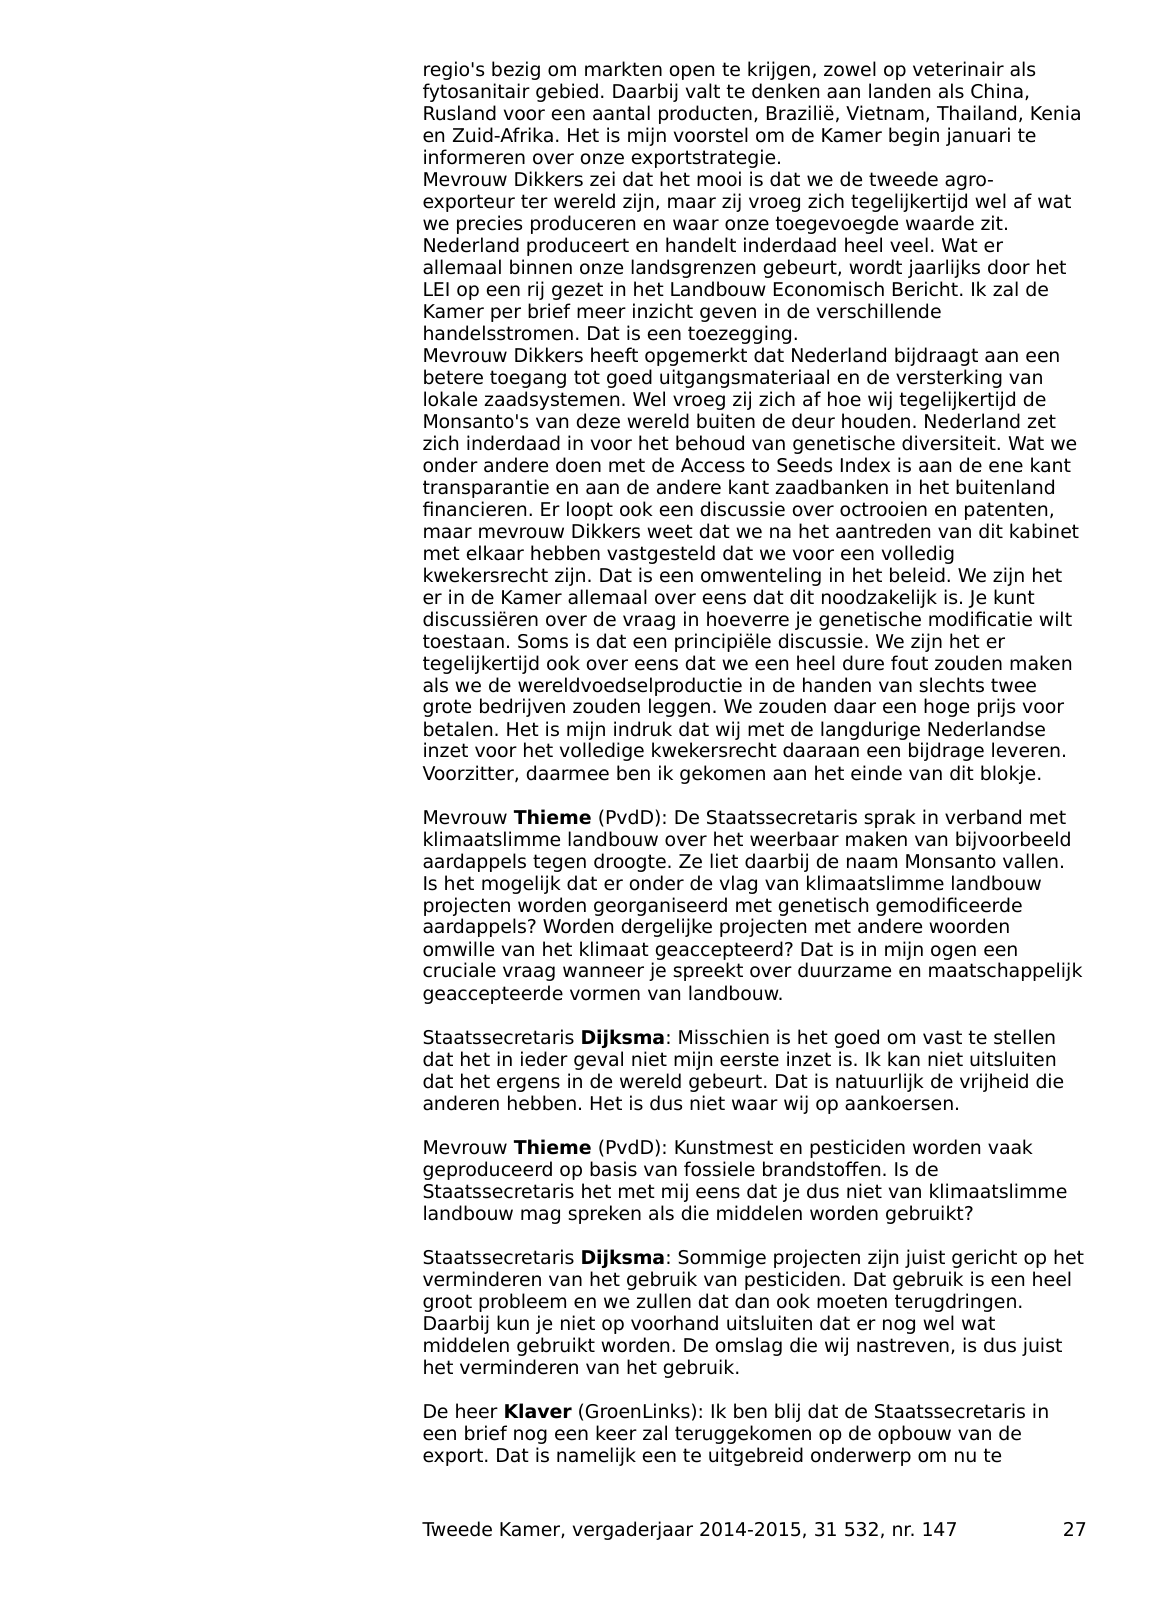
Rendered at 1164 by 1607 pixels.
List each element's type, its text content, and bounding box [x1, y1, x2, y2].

text Mevrouw Dikkers zei dat het mooi is dat we de tweede agro-exporteur ter wereld zijn, maar zij vroeg zich tegelijkertijd wel af wat we precies produceren en waar onze toegevoegde waarde zit. Nederland produceert en handelt inderdaad heel veel. Wat er allemaal binnen onze landsgrenzen gebeurt, wordt jaarlijks door het LEI op een rij gezet in het Landbouw Economisch Bericht. Ik zal de Kamer per brief meer inzicht geven in de verschillende handelsstromen. Dat is een toezegging. [422, 169, 1087, 345]
text Mevrouw Dikkers heeft opgemerkt dat Nederland bijdraagt aan een betere toegang tot goed uitgangsmateriaal en de versterking van lokale zaadsystemen. Wel vroeg zij zich af hoe wij tegelijkertijd de Monsanto's van deze wereld buiten de deur houden. Nederland zet zich inderdaad in voor het behoud van genetische diversiteit. Wat we onder andere doen met de Access to Seeds Index is aan de ene kant transparantie en aan de andere kant zaadbanken in het buitenland financieren. Er loopt ook een discussie over octrooien en patenten, maar mevrouw Dikkers weet dat we na het aantreden van dit kabinet met elkaar hebben vastgesteld dat we voor een volledig kwekersrecht zijn. Dat is een omwenteling in het beleid. We zijn het er in de Kamer allemaal over eens dat dit noodzakelijk is. Je kunt discussiëren over de vraag in hoeverre je genetische modificatie wilt toestaan. Soms is dat een principiële discussie. We zijn het er tegelijkertijd ook over eens dat we een heel dure fout zouden maken als we de wereldvoedselproductie in de handen van slechts twee grote bedrijven zouden leggen. We zouden daar een hoge prijs voor betalen. Het is mijn indruk dat wij met de langdurige Nederlandse inzet voor het volledige kwekersrecht daaraan een bijdrage leveren. [422, 345, 1087, 762]
text Voorzitter, daarmee ben ik gekomen aan het einde van dit blokje. [422, 762, 1087, 784]
text regio's bezig om markten open te krijgen, zowel op veterinair als fytosanitair gebied. Daarbij valt te denken aan landen als China, Rusland voor een aantal producten, Brazilië, Vietnam, Thailand, Kenia en Zuid-Afrika. Het is mijn voorstel om de Kamer begin januari te informeren over onze exportstrategie. [422, 59, 1087, 169]
text Staatssecretaris Dijksma: Sommige projecten zijn juist gericht op het verminderen van het gebruik van pesticiden. Dat gebruik is een heel groot probleem en we zullen dat dan ook moeten terugdringen. Daarbij kun je niet op voorhand uitsluiten dat er nog wel wat middelen gebruikt worden. De omslag die wij nastreven, is dus juist het verminderen van het gebruik. [422, 1247, 1087, 1379]
text De heer Klaver (GroenLinks): Ik ben blij dat de Staatssecretaris in een brief nog een keer zal teruggekomen op de opbouw van de export. Dat is namelijk een te uitgebreid onderwerp om nu te [422, 1401, 1087, 1467]
text Mevrouw Thieme (PvdD): Kunstmest en pesticiden worden vaak geproduceerd op basis van fossiele brandstoffen. Is de Staatssecretaris het met mij eens dat je dus niet van klimaatslimme landbouw mag spreken als die middelen worden gebruikt? [422, 1137, 1087, 1224]
text Mevrouw Thieme (PvdD): De Staatssecretaris sprak in verband met klimaatslimme landbouw over het weerbaar maken van bijvoorbeeld aardappels tegen droogte. Ze liet daarbij de naam Monsanto vallen. Is het mogelijk dat er onder de vlag van klimaatslimme landbouw projecten worden georganiseerd met genetisch gemodificeerde aardappels? Worden dergelijke projecten met andere woorden omwille van het klimaat geaccepteerd? Dat is in mijn ogen een cruciale vraag wanneer je spreekt over duurzame en maatschappelijk geaccepteerde vormen van landbouw. [422, 807, 1087, 1004]
text Staatssecretaris Dijksma: Misschien is het goed om vast te stellen dat het in ieder geval niet mijn eerste inzet is. Ik kan niet uitsluiten dat het ergens in de wereld gebeurt. Dat is natuurlijk de vrijheid die anderen hebben. Het is dus niet waar wij op aankoersen. [422, 1027, 1087, 1114]
